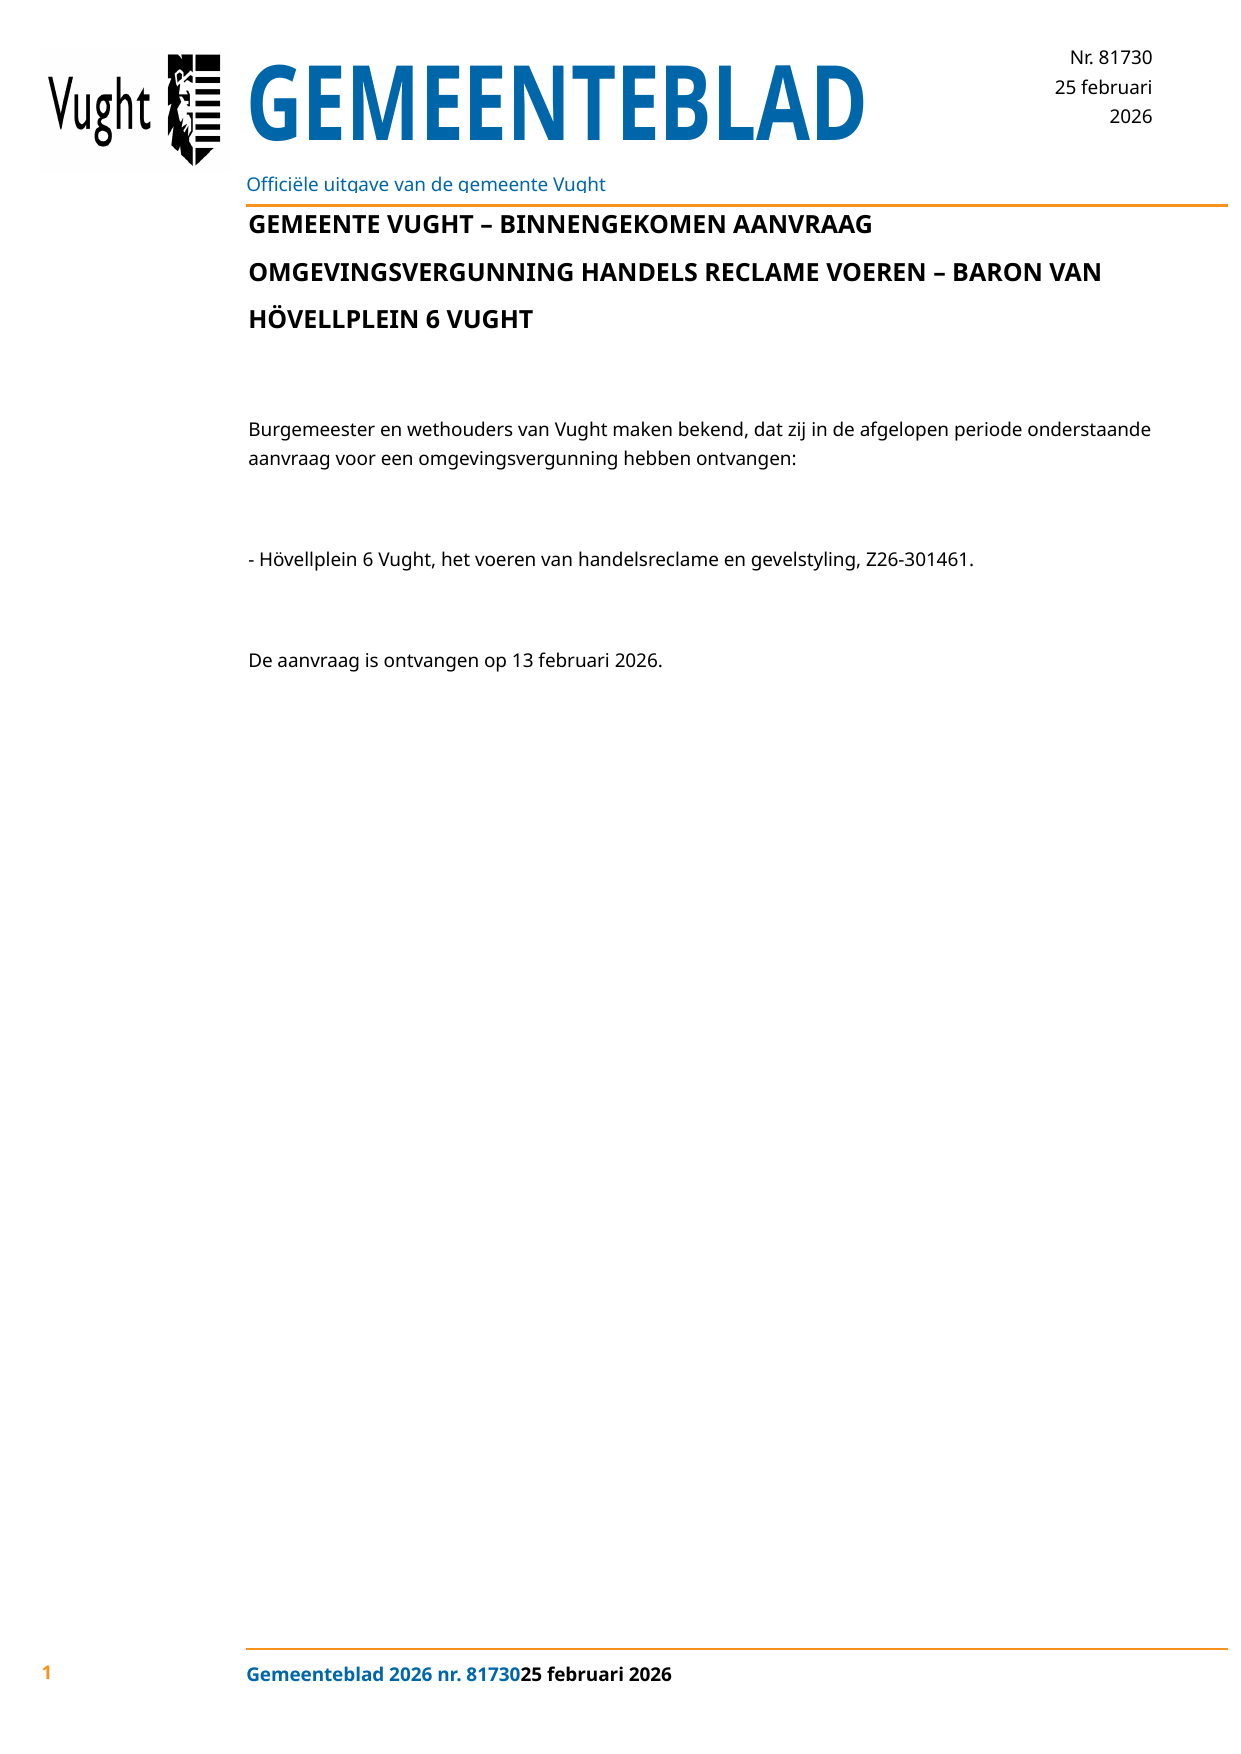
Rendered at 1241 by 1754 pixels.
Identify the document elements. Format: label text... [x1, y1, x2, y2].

text - Hövellplein 6 Vught, het voeren van handelsreclame en gevelstyling, Z26-301461. [248, 546, 1152, 572]
text GEMEENTE VUGHT – BINNENGEKOMEN AANVRAAG OMGEVINGSVERGUNNING HANDELS RECLAME VOEREN – BARON VAN HÖVELLPLEIN 6 VUGHT [248, 207, 1152, 336]
text De aanvraag is ontvangen op 13 februari 2026. [248, 647, 1152, 673]
text Burgemeester en wethouders van Vught maken bekend, dat zij in de afgelopen periode onderstaande aanvraag voor een omgevingsvergunning hebben ontvangen: [248, 416, 1152, 471]
picture [41, 47, 231, 172]
